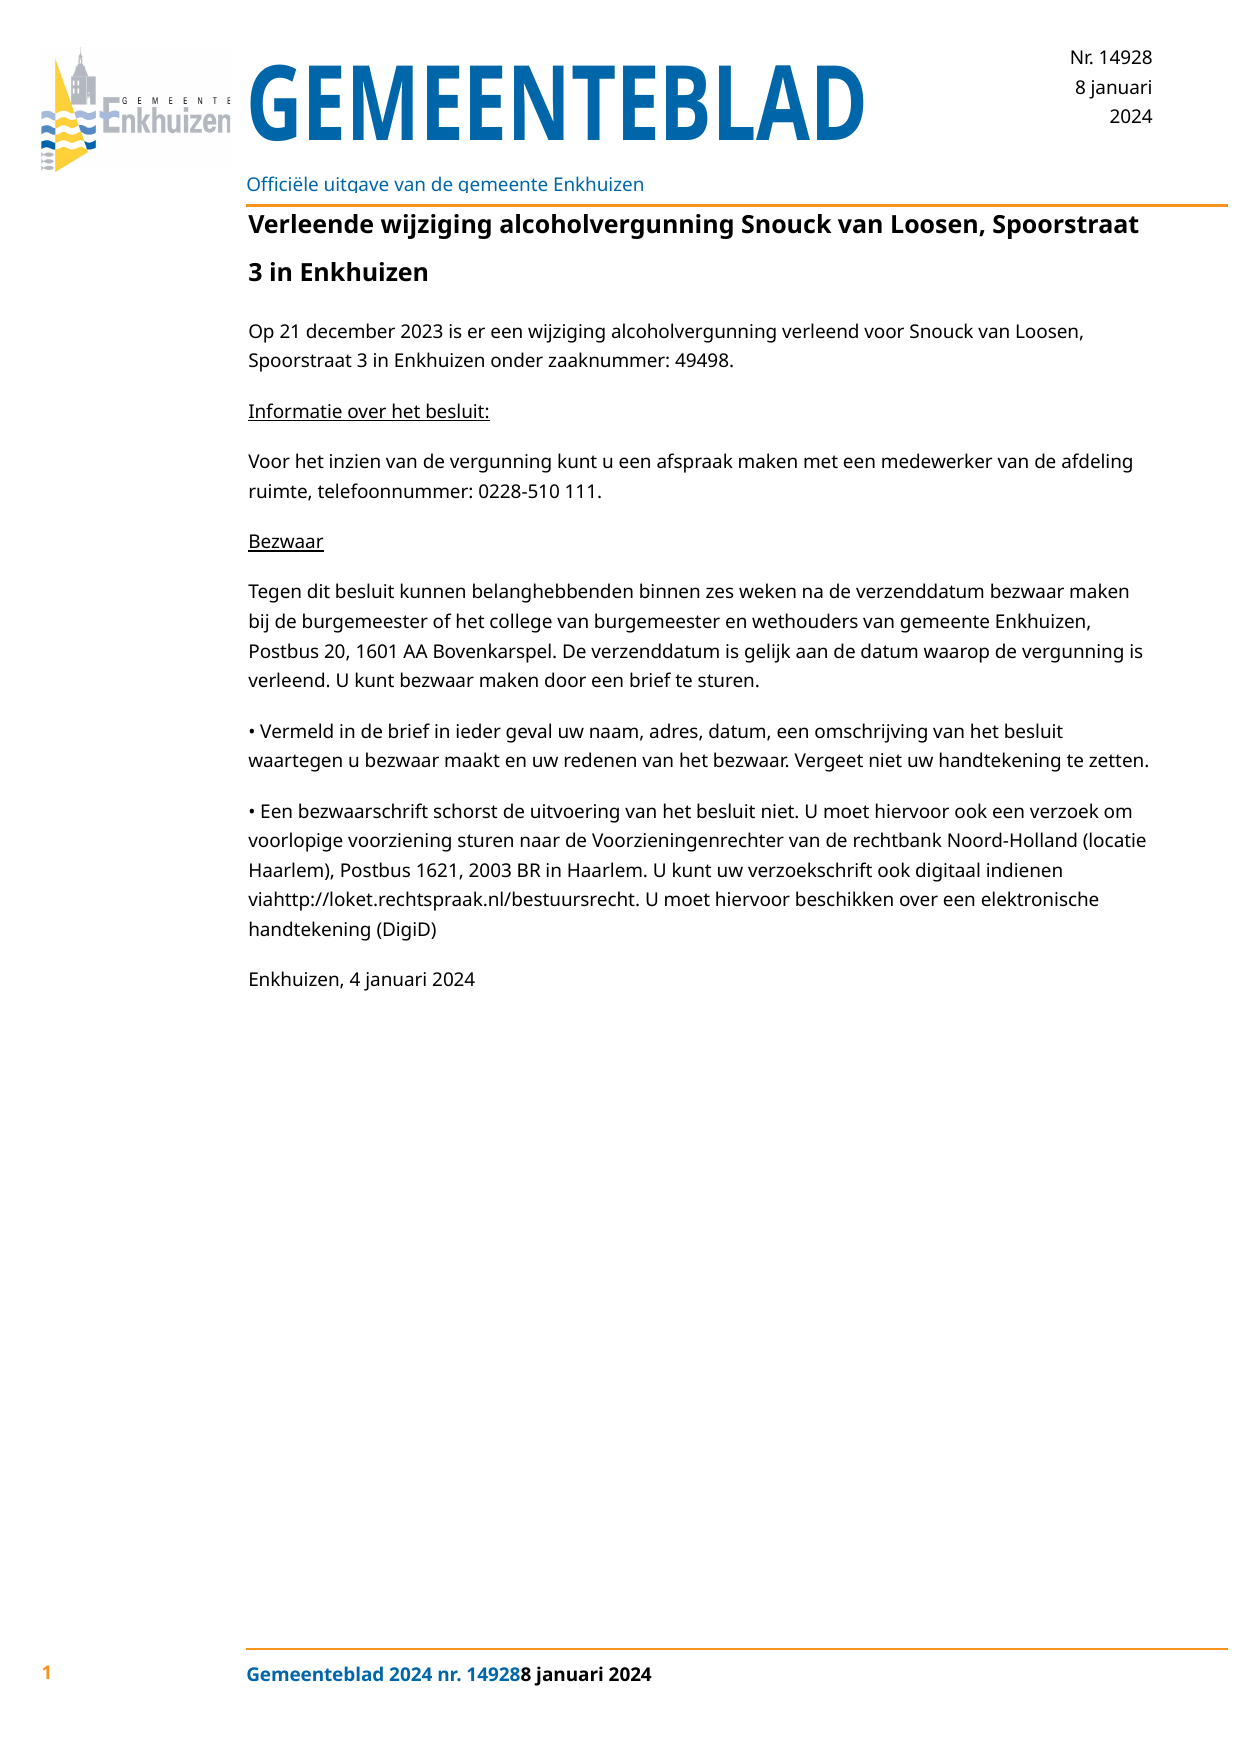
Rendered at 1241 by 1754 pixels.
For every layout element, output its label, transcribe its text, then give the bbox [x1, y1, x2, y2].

picture [41, 47, 231, 172]
text Op 21 december 2023 is er een wijziging alcoholvergunning verleend voor Snouck van Loosen, Spoorstraat 3 in Enkhuizen onder zaaknummer: 49498. [248, 318, 1152, 373]
text • Een bezwaarschrift schorst de uitvoering van het besluit niet. U moet hiervoor ook een verzoek om voorlopige voorziening sturen naar de Voorzieningenrechter van de rechtbank Noord-Holland (locatie Haarlem), Postbus 1621, 2003 BR in Haarlem. U kunt uw verzoekschrift ook digitaal indienen viahttp://loket.rechtspraak.nl/bestuursrecht. U moet hiervoor beschikken over een elektronische handtekening (DigiD) [248, 798, 1152, 942]
text Tegen dit besluit kunnen belanghebbenden binnen zes weken na de verzenddatum bezwaar maken bij de burgemeester of het college van burgemeester en wethouders van gemeente Enkhuizen, Postbus 20, 1601 AA Bovenkarspel. De verzenddatum is gelijk aan de datum waarop de vergunning is verleend. U kunt bezwaar maken door een brief te sturen. [248, 579, 1152, 693]
text Verleende wijziging alcoholvergunning Snouck van Loosen, Spoorstraat 3 in Enkhuizen [248, 207, 1152, 288]
text Bezwaar [248, 528, 1152, 554]
text Voor het inzien van de vergunning kunt u een afspraak maken met een medewerker van de afdeling ruimte, telefoonnummer: 0228-510 111. [248, 448, 1152, 504]
text Enkhuizen, 4 januari 2024 [248, 967, 1152, 992]
text Informatie over het besluit: [248, 398, 1152, 424]
text • Vermeld in de brief in ieder geval uw naam, adres, datum, een omschrijving van het besluit waartegen u bezwaar maakt en uw redenen van het bezwaar. Vergeet niet uw handtekening te zetten. [248, 718, 1152, 773]
